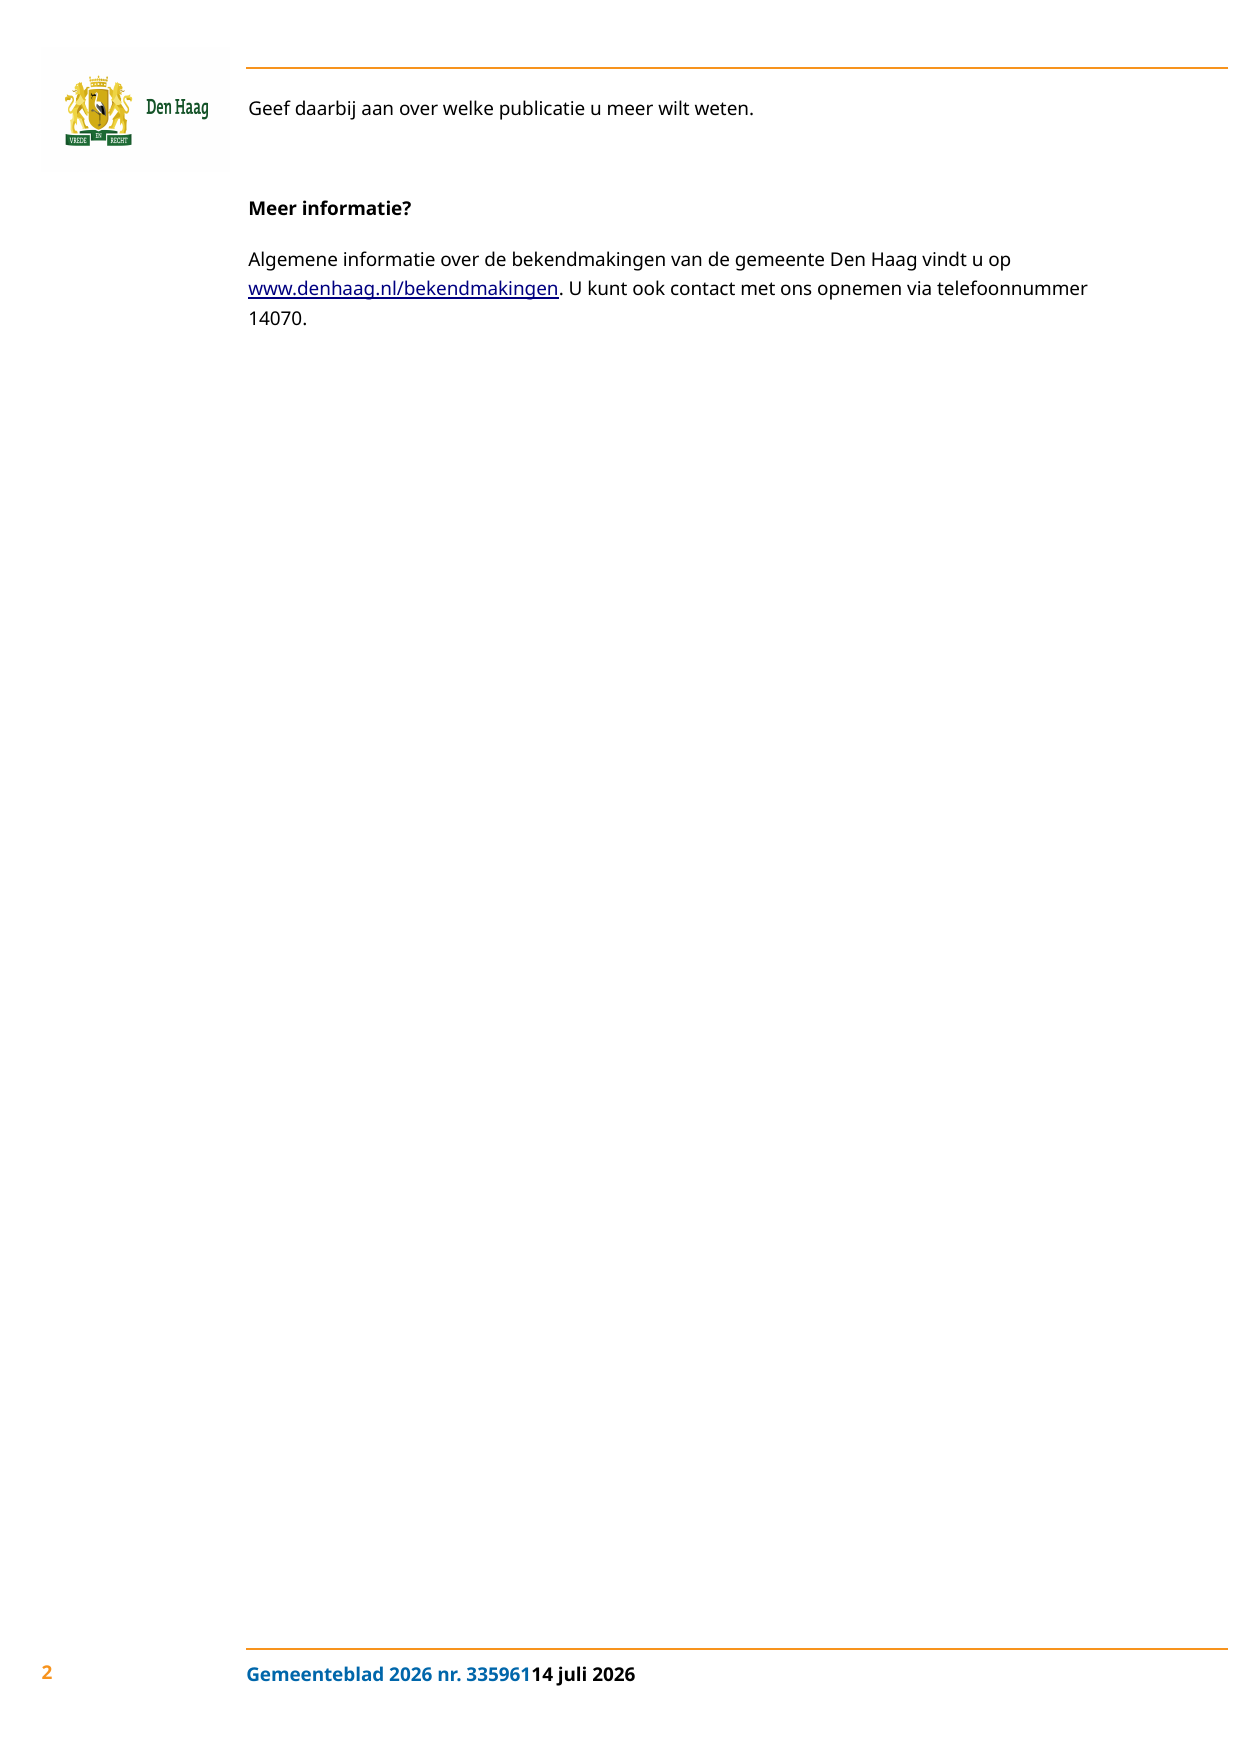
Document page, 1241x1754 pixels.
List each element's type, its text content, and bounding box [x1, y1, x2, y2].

text Algemene informatie over de bekendmakingen van de gemeente Den Haag vindt u op www.denhaag.nl/bekendmakingen. U kunt ook contact met ons opnemen via telefoonnummer 14070. [248, 246, 1152, 331]
text Geef daarbij aan over welke publicatie u meer wilt weten. [248, 95, 1152, 121]
picture [41, 47, 231, 172]
text Meer informatie? [248, 196, 1152, 221]
